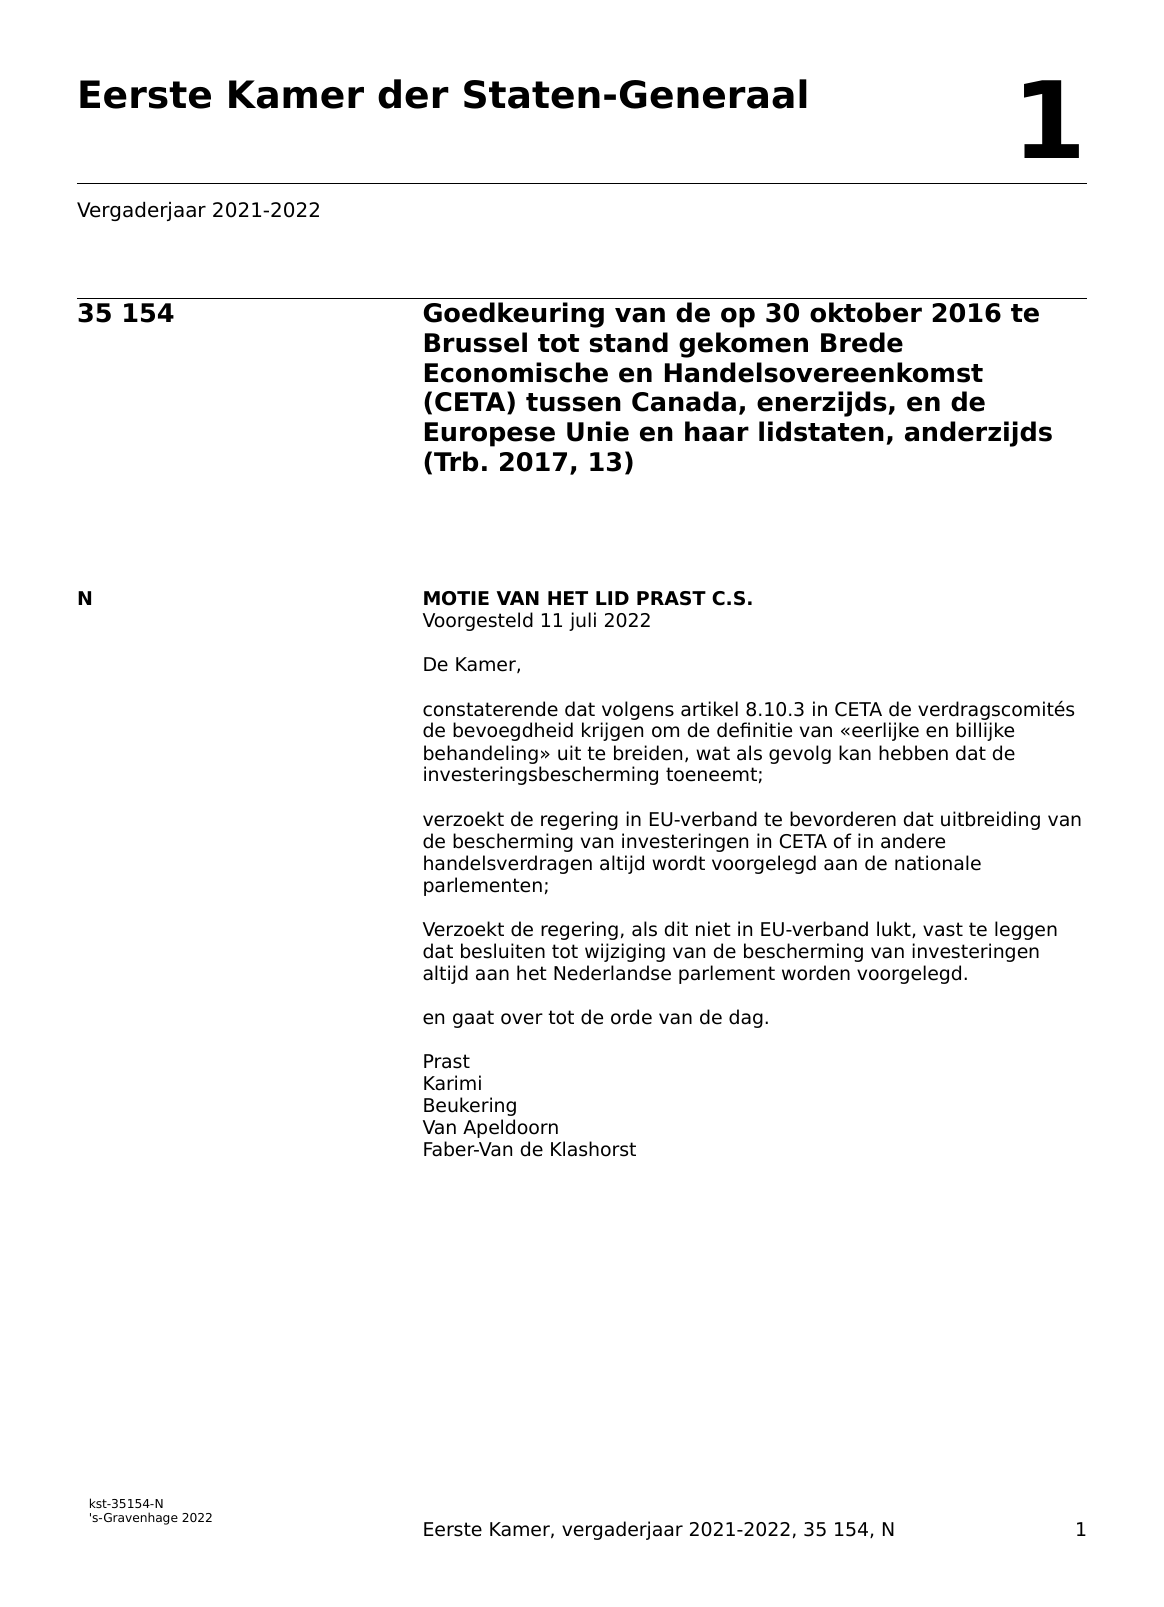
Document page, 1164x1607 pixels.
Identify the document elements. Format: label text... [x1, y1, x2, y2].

text Verzoekt de regering, als dit niet in EU-verband lukt, vast te leggen dat besluiten tot wijziging van de bescherming van investeringen altijd aan het Nederlandse parlement worden voorgelegd. [422, 919, 1087, 984]
text De Kamer, [422, 654, 1087, 676]
text kst-35154-N [88, 1497, 323, 1511]
text Karimi [422, 1073, 1087, 1095]
table_cell Vergaderjaar 2021-2022 [77, 184, 1087, 298]
subtitle N MOTIE VAN HET LID PRAST C.S. [77, 588, 1087, 610]
text Van Apeldoorn [422, 1117, 1087, 1139]
text Voorgesteld 11 juli 2022 [422, 610, 1087, 632]
text verzoekt de regering in EU-verband te bevorderen dat uitbreiding van de bescherming van investeringen in CETA of in andere handelsverdragen altijd wordt voorgelegd aan de nationale parlementen; [422, 808, 1087, 896]
table_header Eerste Kamer der Staten-Generaal [77, 59, 886, 183]
text Faber-Van de Klashorst [422, 1139, 1087, 1161]
text 's-Gravenhage 2022 [88, 1511, 323, 1525]
text en gaat over tot de orde van de dag. [422, 1007, 1087, 1029]
subtitle 35 154 Goedkeuring van de op 30 oktober 2016 te Brussel tot stand gekomen Brede Economische en Handelsovereenkomst (CETA) tussen Canada, enerzijds, en de Europese Unie en haar lidstaten, anderzijds (Trb. 2017, 13) [77, 299, 1087, 477]
text Prast [422, 1051, 1087, 1073]
table_header 1 [886, 59, 1087, 183]
text constaterende dat volgens artikel 8.10.3 in CETA de verdragscomités de bevoegdheid krijgen om de definitie van «eerlijke en billijke behandeling» uit te breiden, wat als gevolg kan hebben dat de investeringsbescherming toeneemt; [422, 698, 1087, 786]
text Beukering [422, 1095, 1087, 1117]
